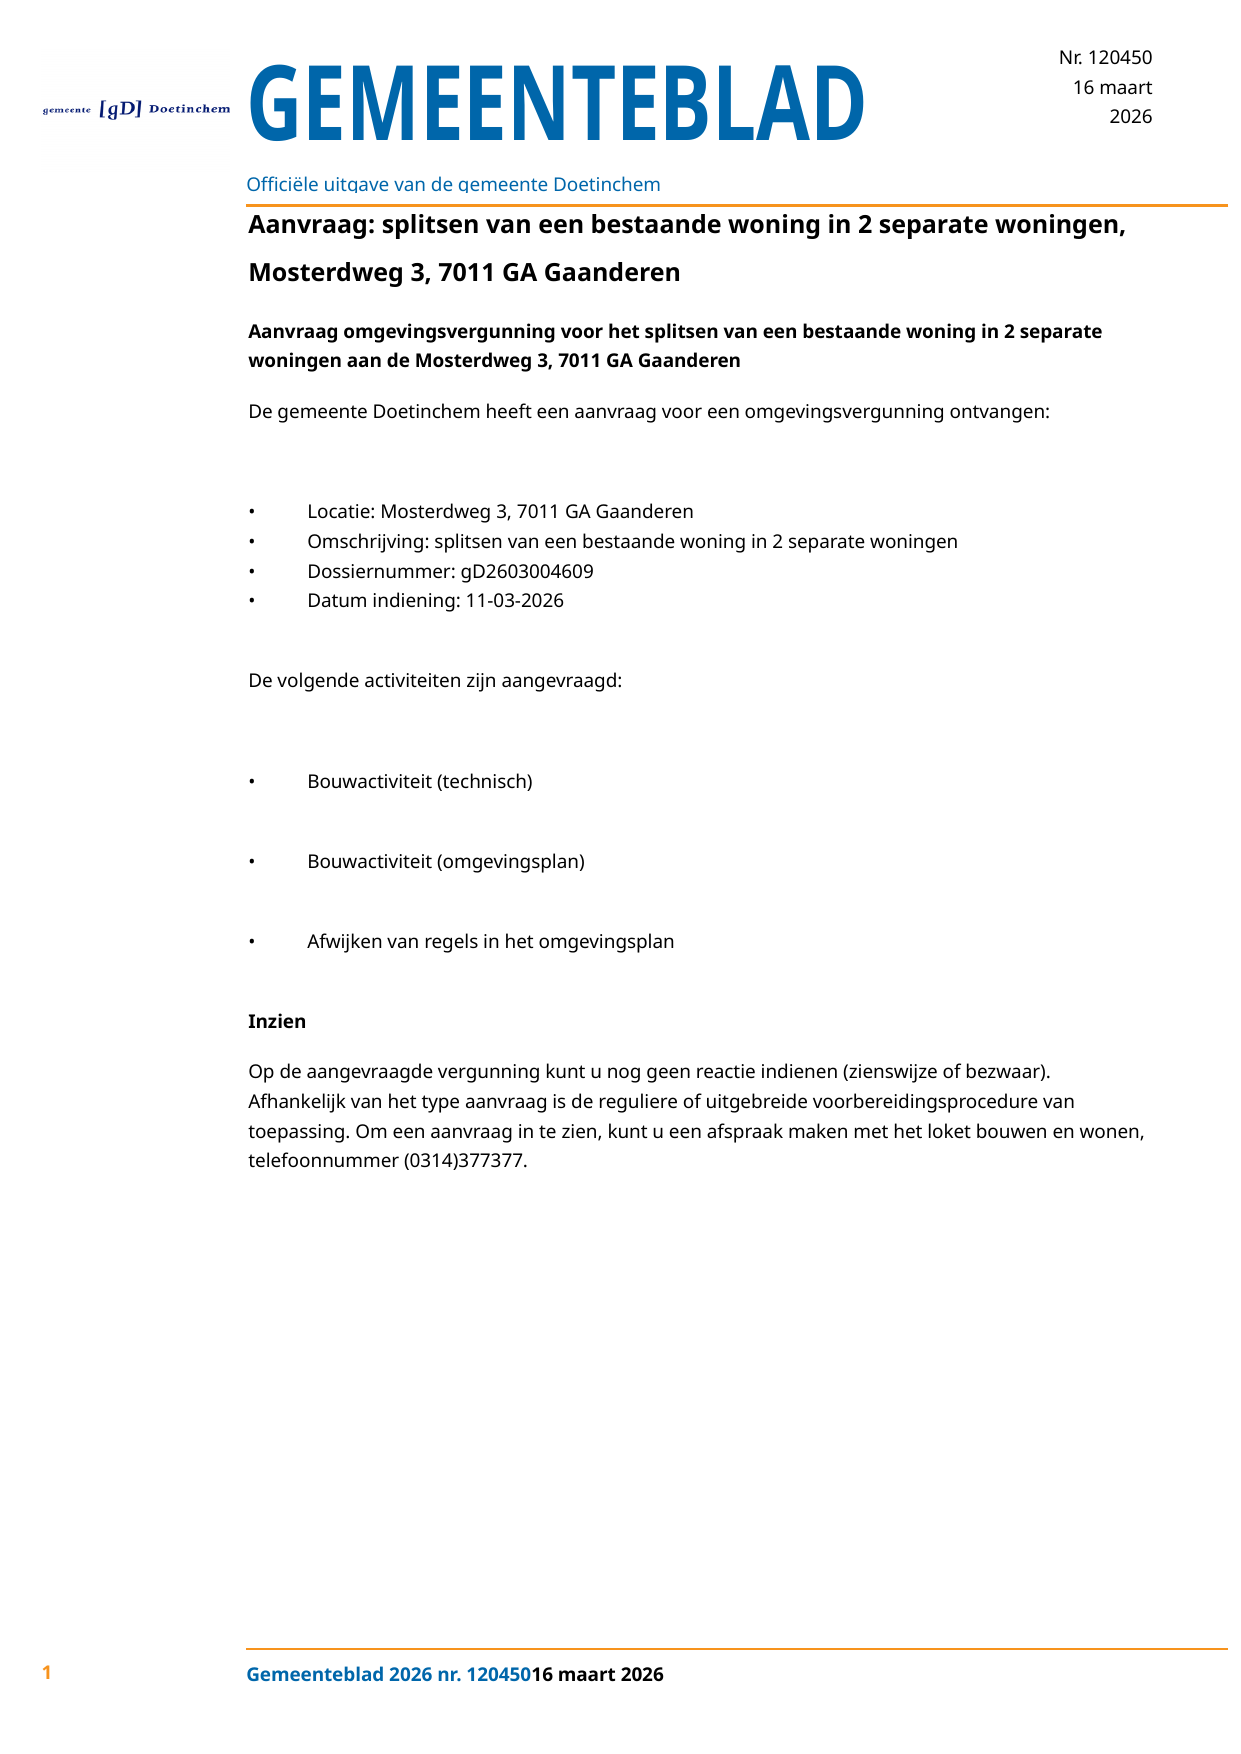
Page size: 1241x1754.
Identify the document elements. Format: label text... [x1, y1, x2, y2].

list Locatie: Mosterdweg 3, 7011 GA Gaanderen [248, 499, 1152, 524]
text De volgende activiteiten zijn aangevraagd: [248, 667, 1152, 693]
list Dossiernummer: gD2603004609 [248, 558, 1152, 584]
text Op de aangevraagde vergunning kunt u nog geen reactie indienen (zienswijze of bezwaar). Afhankelijk van het type aanvraag is de reguliere of uitgebreide voorbereidingsprocedure van toepassing. Om een aanvraag in te zien, kunt u een afspraak maken met het loket bouwen en wonen, telefoonnummer (0314)377377. [248, 1059, 1152, 1173]
text Inzien [248, 1008, 1152, 1034]
text De gemeente Doetinchem heeft een aanvraag voor een omgevingsvergunning ontvangen: [248, 398, 1152, 424]
list Bouwactiviteit (omgevingsplan) [248, 848, 1152, 874]
text Aanvraag: splitsen van een bestaande woning in 2 separate woningen, Mosterdweg 3, 7011 GA Gaanderen [248, 207, 1152, 288]
text Aanvraag omgevingsvergunning voor het splitsen van een bestaande woning in 2 separate woningen aan de Mosterdweg 3, 7011 GA Gaanderen [248, 318, 1152, 373]
list Afwijken van regels in het omgevingsplan [248, 928, 1152, 954]
list Omschrijving: splitsen van een bestaande woning in 2 separate woningen [248, 528, 1152, 554]
picture [41, 47, 231, 172]
list Bouwactiviteit (technisch) [248, 768, 1152, 794]
list Datum indiening: 11-03-2026 [248, 587, 1152, 613]
